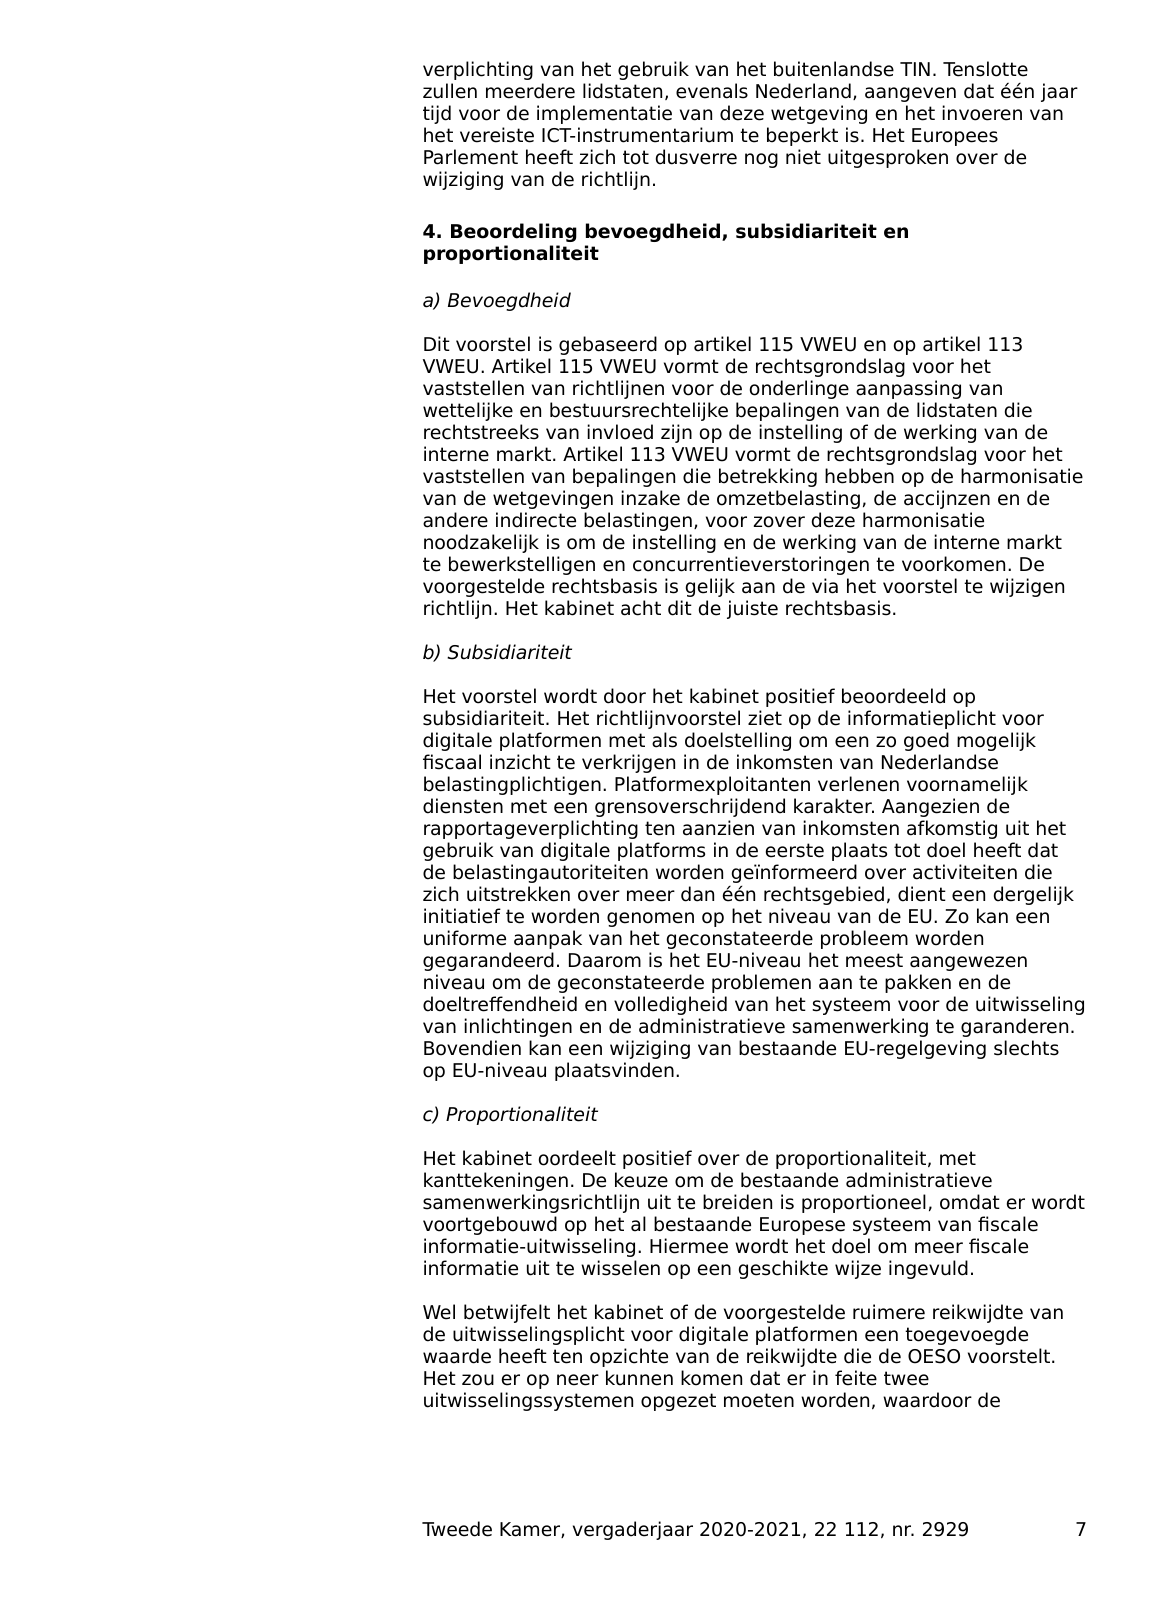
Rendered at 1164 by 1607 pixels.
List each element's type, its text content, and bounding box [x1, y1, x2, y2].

subtitle c) Proportionaliteit [422, 1104, 1087, 1126]
text verplichting van het gebruik van het buitenlandse TIN. Tenslotte zullen meerdere lidstaten, evenals Nederland, aangeven dat één jaar tijd voor de implementatie van deze wetgeving en het invoeren van het vereiste ICT-instrumentarium te beperkt is. Het Europees Parlement heeft zich tot dusverre nog niet uitgesproken over de wijziging van de richtlijn. [422, 59, 1087, 191]
text Het kabinet oordeelt positief over de proportionaliteit, met kanttekeningen. De keuze om de bestaande administratieve samenwerkingsrichtlijn uit te breiden is proportioneel, omdat er wordt voortgebouwd op het al bestaande Europese systeem van fiscale informatie-uitwisseling. Hiermee wordt het doel om meer fiscale informatie uit te wisselen op een geschikte wijze ingevuld. [422, 1148, 1087, 1280]
text Dit voorstel is gebaseerd op artikel 115 VWEU en op artikel 113 VWEU. Artikel 115 VWEU vormt de rechtsgrondslag voor het vaststellen van richtlijnen voor de onderlinge aanpassing van wettelijke en bestuursrechtelijke bepalingen van de lidstaten die rechtstreeks van invloed zijn op de instelling of de werking van de interne markt. Artikel 113 VWEU vormt de rechtsgrondslag voor het vaststellen van bepalingen die betrekking hebben op de harmonisatie van de wetgevingen inzake de omzetbelasting, de accijnzen en de andere indirecte belastingen, voor zover deze harmonisatie noodzakelijk is om de instelling en de werking van de interne markt te bewerkstelligen en concurrentieverstoringen te voorkomen. De voorgestelde rechtsbasis is gelijk aan de via het voorstel te wijzigen richtlijn. Het kabinet acht dit de juiste rechtsbasis. [422, 334, 1087, 620]
text Het voorstel wordt door het kabinet positief beoordeeld op subsidiariteit. Het richtlijnvoorstel ziet op de informatieplicht voor digitale platformen met als doelstelling om een zo goed mogelijk fiscaal inzicht te verkrijgen in de inkomsten van Nederlandse belastingplichtigen. Platformexploitanten verlenen voornamelijk diensten met een grensoverschrijdend karakter. Aangezien de rapportageverplichting ten aanzien van inkomsten afkomstig uit het gebruik van digitale platforms in de eerste plaats tot doel heeft dat de belastingautoriteiten worden geïnformeerd over activiteiten die zich uitstrekken over meer dan één rechtsgebied, dient een dergelijk initiatief te worden genomen op het niveau van de EU. Zo kan een uniforme aanpak van het geconstateerde probleem worden gegarandeerd. Daarom is het EU-niveau het meest aangewezen niveau om de geconstateerde problemen aan te pakken en de doeltreffendheid en volledigheid van het systeem voor de uitwisseling van inlichtingen en de administratieve samenwerking te garanderen. Bovendien kan een wijziging van bestaande EU-regelgeving slechts op EU-niveau plaatsvinden. [422, 686, 1087, 1082]
text Wel betwijfelt het kabinet of de voorgestelde ruimere reikwijdte van de uitwisselingsplicht voor digitale platformen een toegevoegde waarde heeft ten opzichte van de reikwijdte die de OESO voorstelt. Het zou er op neer kunnen komen dat er in feite twee uitwisselingssystemen opgezet moeten worden, waardoor de [422, 1302, 1087, 1412]
subtitle a) Bevoegdheid [422, 290, 1087, 312]
subtitle b) Subsidiariteit [422, 642, 1087, 664]
subtitle 4. Beoordeling bevoegdheid, subsidiariteit en proportionaliteit [422, 221, 1087, 265]
